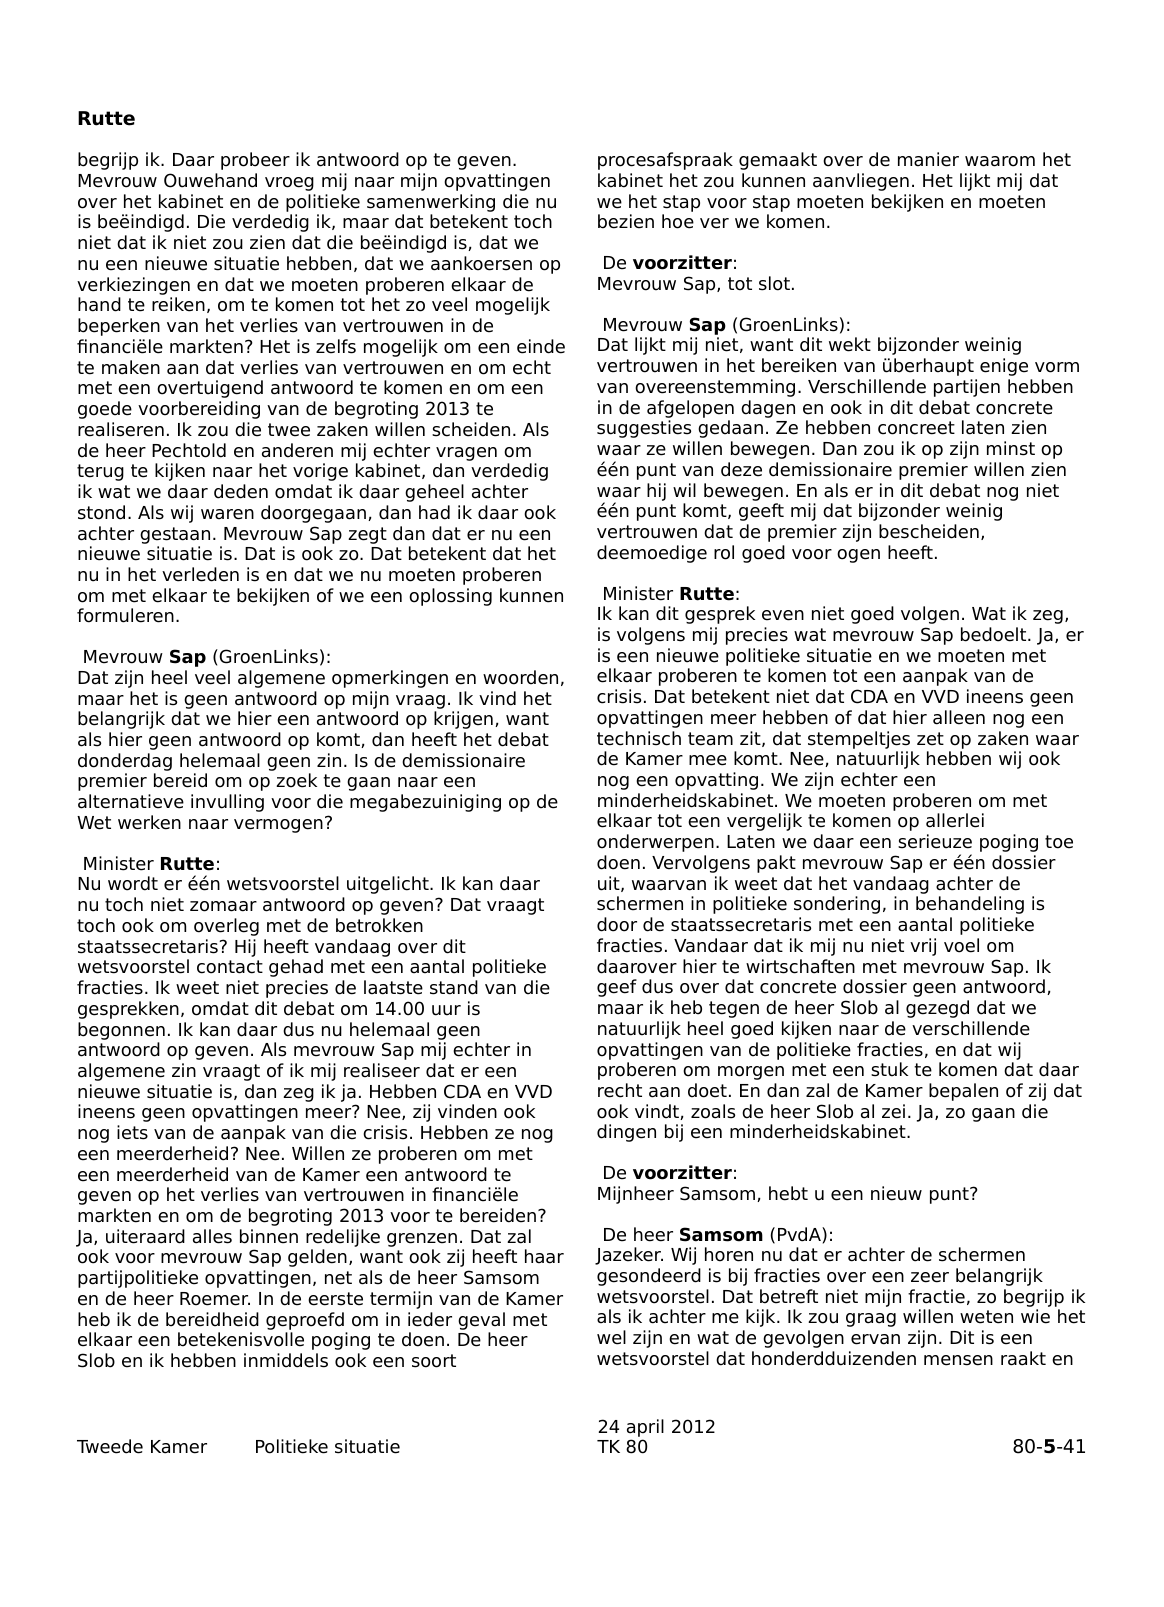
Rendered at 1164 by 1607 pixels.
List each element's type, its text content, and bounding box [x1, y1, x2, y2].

text Mevrouw Sap, tot slot. [596, 274, 1087, 294]
text De voorzitter: [596, 253, 1087, 274]
text De voorzitter: [596, 1163, 1087, 1184]
text Mijnheer Samsom, hebt u een nieuw punt? [596, 1184, 1087, 1204]
text begrijp ik. Daar probeer ik antwoord op te geven. Mevrouw Ouwehand vroeg mij naar mijn opvattingen over het kabinet en de politieke samenwerking die nu is beëindigd. Die verdedig ik, maar dat betekent toch niet dat ik niet zou zien dat die beëindigd is, dat we nu een nieuwe situatie hebben, dat we aankoersen op verkiezingen en dat we moeten proberen elkaar de hand te reiken, om te komen tot het zo veel mogelijk beperken van het verlies van vertrouwen in de financiële markten? Het is zelfs mogelijk om een einde te maken aan dat verlies van vertrouwen en om echt met een overtuigend antwoord te komen en om een goede voorbereiding van de begroting 2013 te realiseren. Ik zou die twee zaken willen scheiden. Als de heer Pechtold en anderen mij echter vragen om terug te kijken naar het vorige kabinet, dan verdedig ik wat we daar deden omdat ik daar geheel achter stond. Als wij waren doorgegaan, dan had ik daar ook achter gestaan. Mevrouw Sap zegt dan dat er nu een nieuwe situatie is. Dat is ook zo. Dat betekent dat het nu in het verleden is en dat we nu moeten proberen om met elkaar te bekijken of we een oplossing kunnen formuleren. [77, 150, 567, 627]
text Nu wordt er één wetsvoorstel uitgelicht. Ik kan daar nu toch niet zomaar antwoord op geven? Dat vraagt toch ook om overleg met de betrokken staatssecretaris? Hij heeft vandaag over dit wetsvoorstel contact gehad met een aantal politieke fracties. Ik weet niet precies de laatste stand van die gesprekken, omdat dit debat om 14.00 uur is begonnen. Ik kan daar dus nu helemaal geen antwoord op geven. Als mevrouw Sap mij echter in algemene zin vraagt of ik mij realiseer dat er een nieuwe situatie is, dan zeg ik ja. Hebben CDA en VVD ineens geen opvattingen meer? Nee, zij vinden ook nog iets van de aanpak van die crisis. Hebben ze nog een meerderheid? Nee. Willen ze proberen om met een meerderheid van de Kamer een antwoord te geven op het verlies van vertrouwen in financiële markten en om de begroting 2013 voor te bereiden? Ja, uiteraard alles binnen redelijke grenzen. Dat zal ook voor mevrouw Sap gelden, want ook zij heeft haar partijpolitieke opvattingen, net als de heer Samsom en de heer Roemer. In de eerste termijn van de Kamer heb ik de bereidheid geproefd om in ieder geval met elkaar een betekenisvolle poging te doen. De heer Slob en ik hebben inmiddels ook een soort [77, 874, 567, 1372]
text Jazeker. Wij horen nu dat er achter de schermen gesondeerd is bij fracties over een zeer belangrijk wetsvoorstel. Dat betreft niet mijn fractie, zo begrijp ik als ik achter me kijk. Ik zou graag willen weten wie het wel zijn en wat de gevolgen ervan zijn. Dit is een wetsvoorstel dat honderdduizenden mensen raakt en [596, 1245, 1087, 1369]
text Mevrouw Sap (GroenLinks): [596, 314, 1087, 335]
text Minister Rutte: [77, 853, 567, 874]
text Minister Rutte: [596, 583, 1087, 604]
text Ik kan dit gesprek even niet goed volgen. Wat ik zeg, is volgens mij precies wat mevrouw Sap bedoelt. Ja, er is een nieuwe politieke situatie en we moeten met elkaar proberen te komen tot een aanpak van de crisis. Dat betekent niet dat CDA en VVD ineens geen opvattingen meer hebben of dat hier alleen nog een technisch team zit, dat stempeltjes zet op zaken waar de Kamer mee komt. Nee, natuurlijk hebben wij ook nog een opvatting. We zijn echter een minderheidskabinet. We moeten proberen om met elkaar tot een vergelijk te komen op allerlei onderwerpen. Laten we daar een serieuze poging toe doen. Vervolgens pakt mevrouw Sap er één dossier uit, waarvan ik weet dat het vandaag achter de schermen in politieke sondering, in behandeling is door de staatssecretaris met een aantal politieke fracties. Vandaar dat ik mij nu niet vrij voel om daarover hier te wirtschaften met mevrouw Sap. Ik geef dus over dat concrete dossier geen antwoord, maar ik heb tegen de heer Slob al gezegd dat we natuurlijk heel goed kijken naar de verschillende opvattingen van de politieke fracties, en dat wij proberen om morgen met een stuk te komen dat daar recht aan doet. En dan zal de Kamer bepalen of zij dat ook vindt, zoals de heer Slob al zei. Ja, zo gaan die dingen bij een minderheidskabinet. [596, 604, 1087, 1143]
text procesafspraak gemaakt over de manier waarom het kabinet het zou kunnen aanvliegen. Het lijkt mij dat we het stap voor stap moeten bekijken en moeten bezien hoe ver we komen. [596, 150, 1087, 233]
text De heer Samsom (PvdA): [596, 1224, 1087, 1245]
text Mevrouw Sap (GroenLinks): [77, 647, 567, 668]
text Dat lijkt mij niet, want dit wekt bijzonder weinig vertrouwen in het bereiken van überhaupt enige vorm van overeenstemming. Verschillende partijen hebben in de afgelopen dagen en ook in dit debat concrete suggesties gedaan. Ze hebben concreet laten zien waar ze willen bewegen. Dan zou ik op zijn minst op één punt van deze demissionaire premier willen zien waar hij wil bewegen. En als er in dit debat nog niet één punt komt, geeft mij dat bijzonder weinig vertrouwen dat de premier zijn bescheiden, deemoedige rol goed voor ogen heeft. [596, 335, 1087, 563]
text Dat zijn heel veel algemene opmerkingen en woorden, maar het is geen antwoord op mijn vraag. Ik vind het belangrijk dat we hier een antwoord op krijgen, want als hier geen antwoord op komt, dan heeft het debat donderdag helemaal geen zin. Is de demissionaire premier bereid om op zoek te gaan naar een alternatieve invulling voor die megabezuiniging op de Wet werken naar vermogen? [77, 668, 567, 833]
